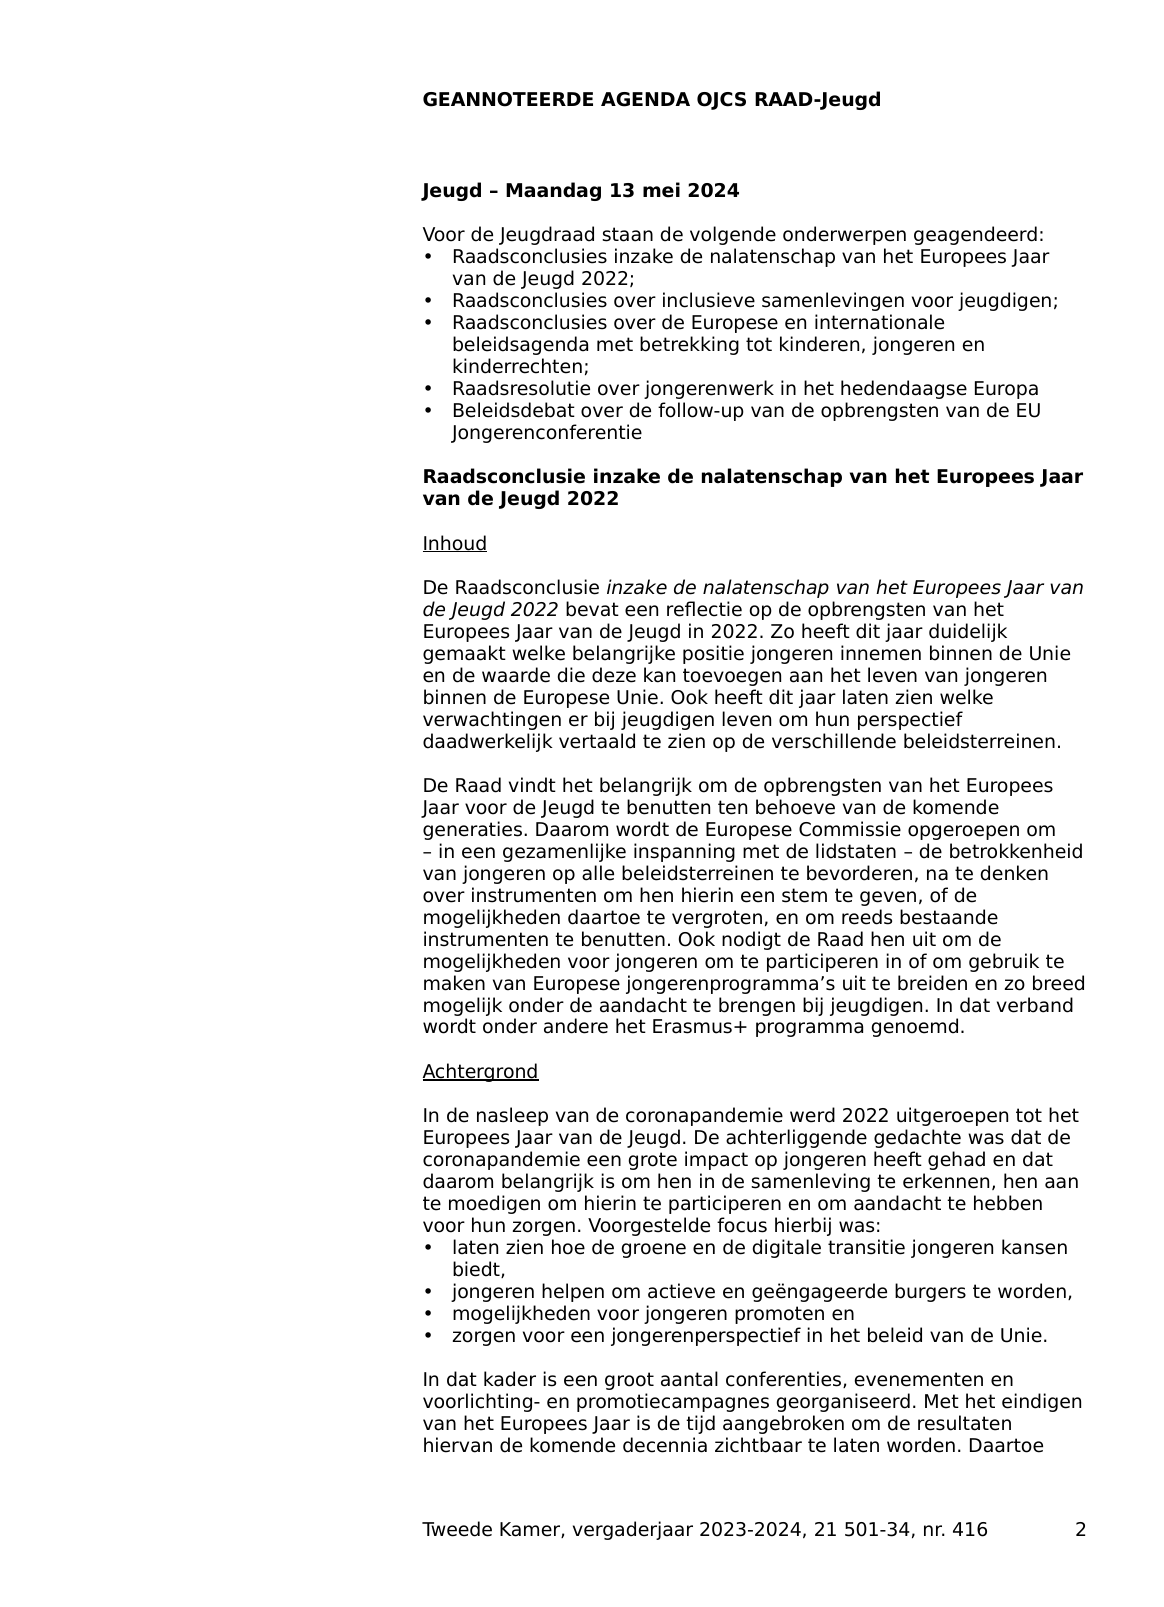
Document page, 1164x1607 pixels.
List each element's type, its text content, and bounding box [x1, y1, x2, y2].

subtitle Jeugd – Maandag 13 mei 2024 [422, 180, 1087, 202]
subtitle GEANNOTEERDE AGENDA OJCS RAAD-Jeugd [422, 89, 1087, 111]
text • Beleidsdebat over de follow-up van de opbrengsten van de EU Jongerenconferentie [422, 400, 1087, 444]
text • Raadsresolutie over jongerenwerk in het hedendaagse Europa [422, 378, 1087, 400]
text Voor de Jeugdraad staan de volgende onderwerpen geagendeerd: [422, 224, 1087, 246]
text De Raad vindt het belangrijk om de opbrengsten van het Europees Jaar voor de Jeugd te benutten ten behoeve van de komende generaties. Daarom wordt de Europese Commissie opgeroepen om – in een gezamenlijke inspanning met de lidstaten – de betrokkenheid van jongeren op alle beleidsterreinen te bevorderen, na te denken over instrumenten om hen hierin een stem te geven, of de mogelijkheden daartoe te vergroten, en om reeds bestaande instrumenten te benutten. Ook nodigt de Raad hen uit om de mogelijkheden voor jongeren om te participeren in of om gebruik te maken van Europese jongerenprogramma’s uit te breiden en zo breed mogelijk onder de aandacht te brengen bij jeugdigen. In dat verband wordt onder andere het Erasmus+ programma genoemd. [422, 775, 1087, 1038]
text • Raadsconclusies over inclusieve samenlevingen voor jeugdigen; [422, 290, 1087, 312]
text • Raadsconclusies over de Europese en internationale beleidsagenda met betrekking tot kinderen, jongeren en kinderrechten; [422, 312, 1087, 378]
text In de nasleep van de coronapandemie werd 2022 uitgeroepen tot het Europees Jaar van de Jeugd. De achterliggende gedachte was dat de coronapandemie een grote impact op jongeren heeft gehad en dat daarom belangrijk is om hen in de samenleving te erkennen, hen aan te moedigen om hierin te participeren en om aandacht te hebben voor hun zorgen. Voorgestelde focus hierbij was: [422, 1105, 1087, 1237]
text • mogelijkheden voor jongeren promoten en [422, 1303, 1087, 1324]
text • laten zien hoe de groene en de digitale transitie jongeren kansen biedt, [422, 1237, 1087, 1281]
text In dat kader is een groot aantal conferenties, evenementen en voorlichting- en promotiecampagnes georganiseerd. Met het eindigen van het Europees Jaar is de tijd aangebroken om de resultaten hiervan de komende decennia zichtbaar te laten worden. Daartoe [422, 1369, 1087, 1457]
subtitle Inhoud [422, 532, 1087, 554]
text • Raadsconclusies inzake de nalatenschap van het Europees Jaar van de Jeugd 2022; [422, 246, 1087, 290]
text • zorgen voor een jongerenperspectief in het beleid van de Unie. [422, 1324, 1087, 1347]
subtitle Achtergrond [422, 1061, 1087, 1083]
text • jongeren helpen om actieve en geëngageerde burgers te worden, [422, 1281, 1087, 1303]
subtitle Raadsconclusie inzake de nalatenschap van het Europees Jaar van de Jeugd 2022 [422, 466, 1087, 510]
text De Raadsconclusie inzake de nalatenschap van het Europees Jaar van de Jeugd 2022 bevat een reflectie op de opbrengsten van het Europees Jaar van de Jeugd in 2022. Zo heeft dit jaar duidelijk gemaakt welke belangrijke positie jongeren innemen binnen de Unie en de waarde die deze kan toevoegen aan het leven van jongeren binnen de Europese Unie. Ook heeft dit jaar laten zien welke verwachtingen er bij jeugdigen leven om hun perspectief daadwerkelijk vertaald te zien op de verschillende beleidsterreinen. [422, 577, 1087, 752]
